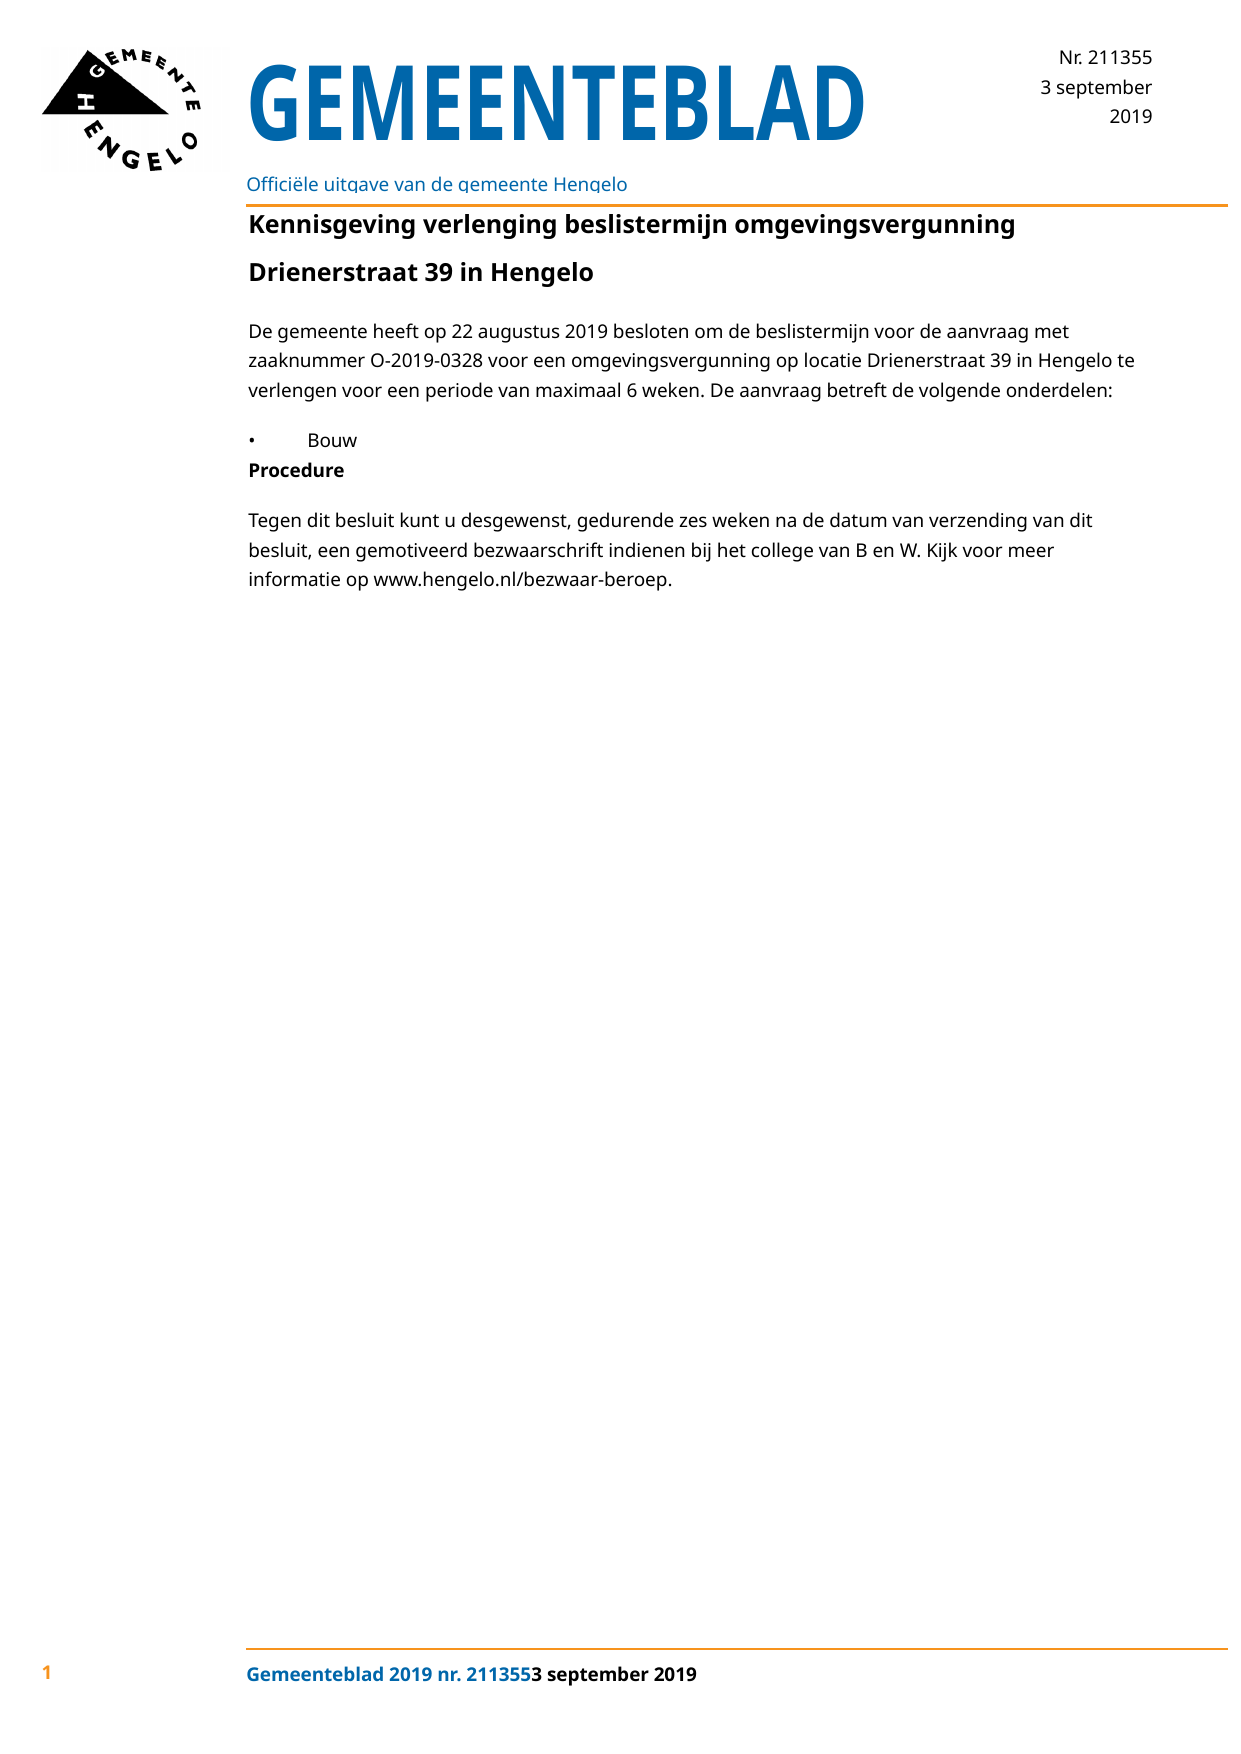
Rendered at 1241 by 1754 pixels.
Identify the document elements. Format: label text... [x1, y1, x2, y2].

picture [41, 47, 231, 172]
list Bouw [248, 427, 1152, 453]
text Procedure [248, 457, 1152, 483]
text Kennisgeving verlenging beslistermijn omgevingsvergunning Drienerstraat 39 in Hengelo [248, 207, 1152, 288]
text Tegen dit besluit kunt u desgewenst, gedurende zes weken na de datum van verzending van dit besluit, een gemotiveerd bezwaarschrift indienen bij het college van B en W. Kijk voor meer informatie op www.hengelo.nl/bezwaar-beroep. [248, 507, 1152, 592]
text De gemeente heeft op 22 augustus 2019 besloten om de beslistermijn voor de aanvraag met zaaknummer O-2019-0328 voor een omgevingsvergunning op locatie Drienerstraat 39 in Hengelo te verlengen voor een periode van maximaal 6 weken. De aanvraag betreft de volgende onderdelen: [248, 318, 1152, 403]
